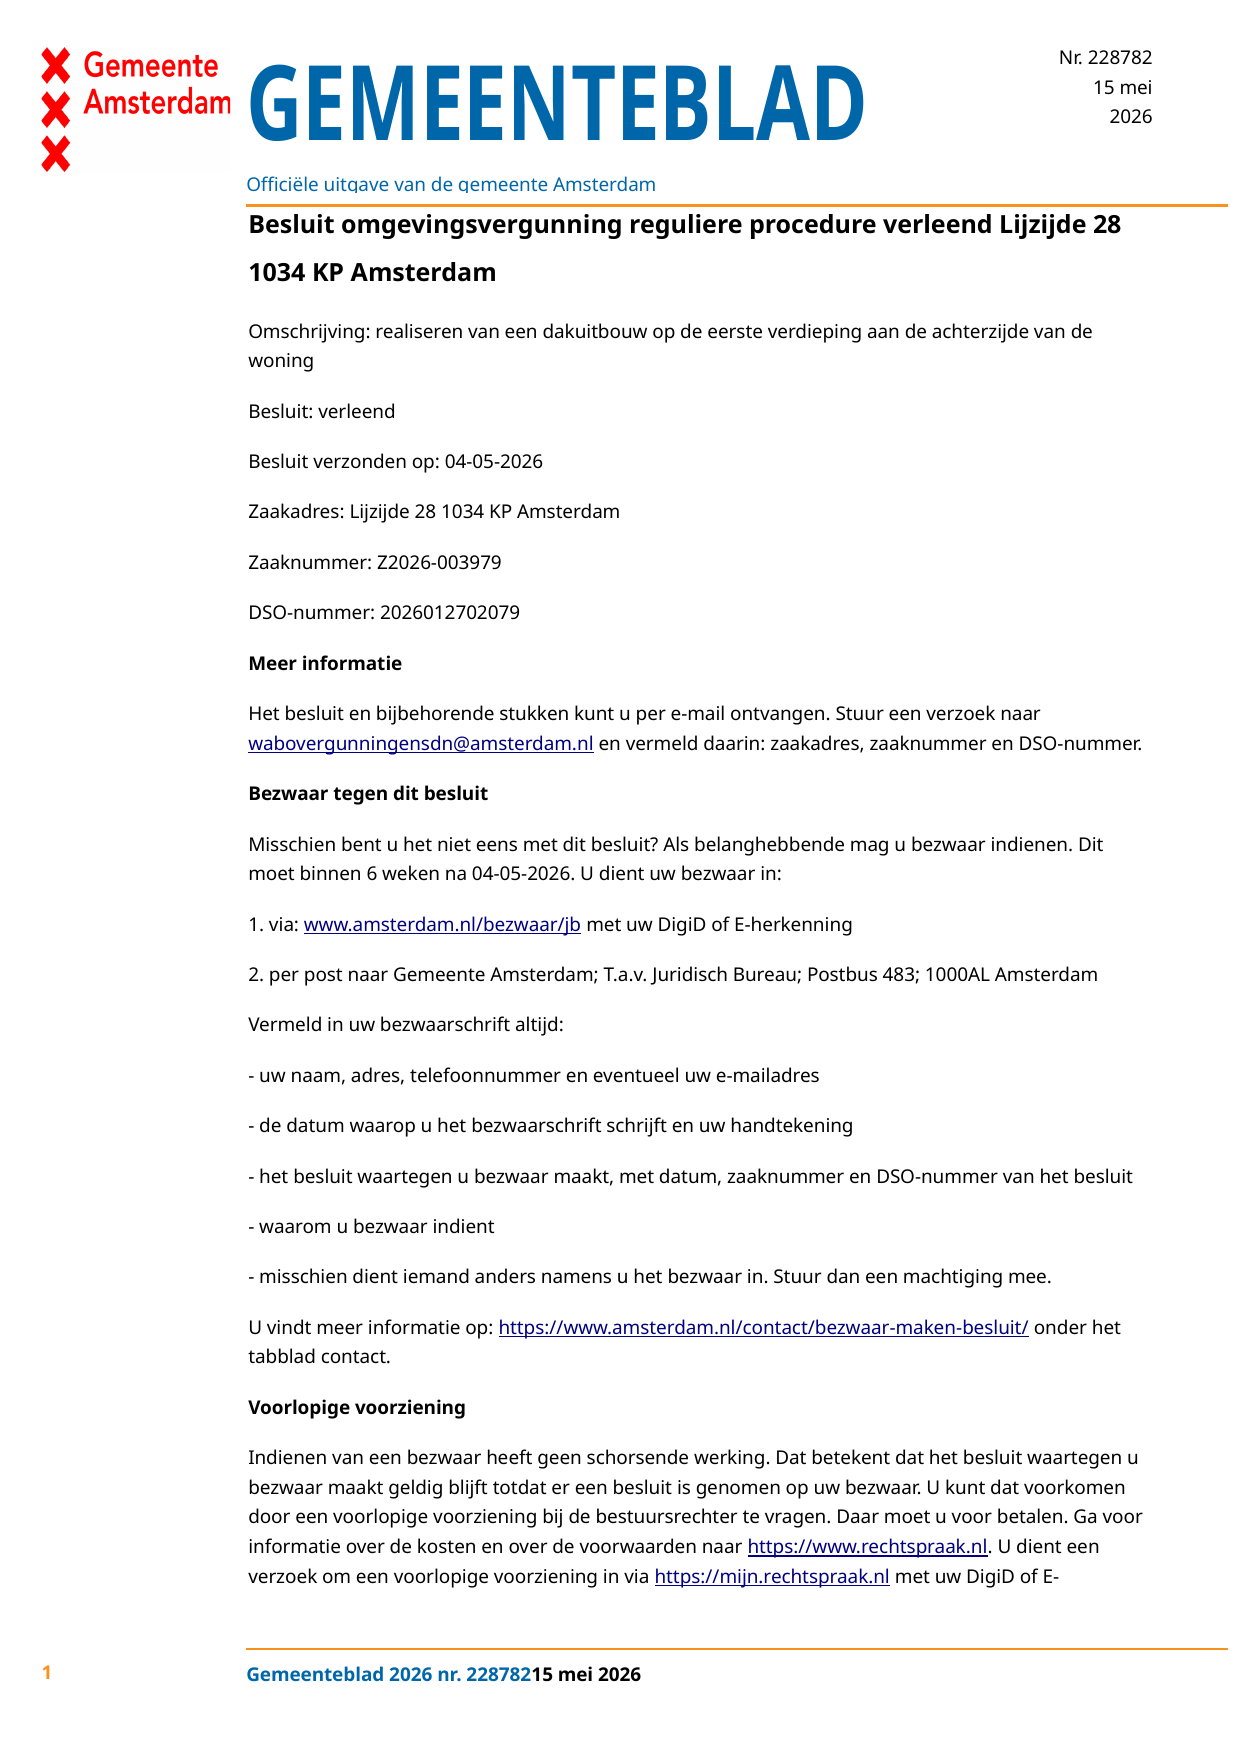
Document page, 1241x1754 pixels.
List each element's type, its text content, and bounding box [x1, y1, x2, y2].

text Indienen van een bezwaar heeft geen schorsende werking. Dat betekent dat het besluit waartegen u bezwaar maakt geldig blijft totdat er een besluit is genomen op uw bezwaar. U kunt dat voorkomen door een voorlopige voorziening bij de bestuursrechter te vragen. Daar moet u voor betalen. Ga voor informatie over de kosten en over de voorwaarden naar https://www.rechtspraak.nl. U dient een verzoek om een voorlopige voorziening in via https://mijn.rechtspraak.nl met uw DigiD of E- [248, 1444, 1152, 1589]
text U vindt meer informatie op: https://www.amsterdam.nl/contact/bezwaar-maken-besluit/ onder het tabblad contact. [248, 1314, 1152, 1369]
text Het besluit en bijbehorende stukken kunt u per e-mail ontvangen. Stuur een verzoek naar wabovergunningensdn@amsterdam.nl en vermeld daarin: zaakadres, zaaknummer en DSO-nummer. [248, 700, 1152, 756]
text Besluit omgevingsvergunning reguliere procedure verleend Lijzijde 28 1034 KP Amsterdam [248, 207, 1152, 288]
text DSO-nummer: 2026012702079 [248, 599, 1152, 625]
text - de datum waarop u het bezwaarschrift schrijft en uw handtekening [248, 1112, 1152, 1138]
text Besluit verzonden op: 04-05-2026 [248, 448, 1152, 474]
text - misschien dient iemand anders namens u het bezwaar in. Stuur dan een machtiging mee. [248, 1264, 1152, 1289]
text Meer informatie [248, 650, 1152, 676]
text - uw naam, adres, telefoonnummer en eventueel uw e-mailadres [248, 1062, 1152, 1088]
text Omschrijving: realiseren van een dakuitbouw op de eerste verdieping aan de achterzijde van de woning [248, 318, 1152, 373]
text 1. via: www.amsterdam.nl/bezwaar/jb met uw DigiD of E-herkenning [248, 911, 1152, 937]
text Bezwaar tegen dit besluit [248, 780, 1152, 806]
text - het besluit waartegen u bezwaar maakt, met datum, zaaknummer en DSO-nummer van het besluit [248, 1163, 1152, 1189]
picture [41, 47, 231, 172]
text Zaaknummer: Z2026-003979 [248, 549, 1152, 575]
text Vermeld in uw bezwaarschrift altijd: [248, 1012, 1152, 1037]
text 2. per post naar Gemeente Amsterdam; T.a.v. Juridisch Bureau; Postbus 483; 1000AL Amsterdam [248, 961, 1152, 987]
text Besluit: verleend [248, 398, 1152, 424]
text Zaakadres: Lijzijde 28 1034 KP Amsterdam [248, 499, 1152, 524]
text Voorlopige voorziening [248, 1394, 1152, 1420]
text Misschien bent u het niet eens met dit besluit? Als belanghebbende mag u bezwaar indienen. Dit moet binnen 6 weken na 04-05-2026. U dient uw bezwaar in: [248, 831, 1152, 886]
text - waarom u bezwaar indient [248, 1213, 1152, 1239]
